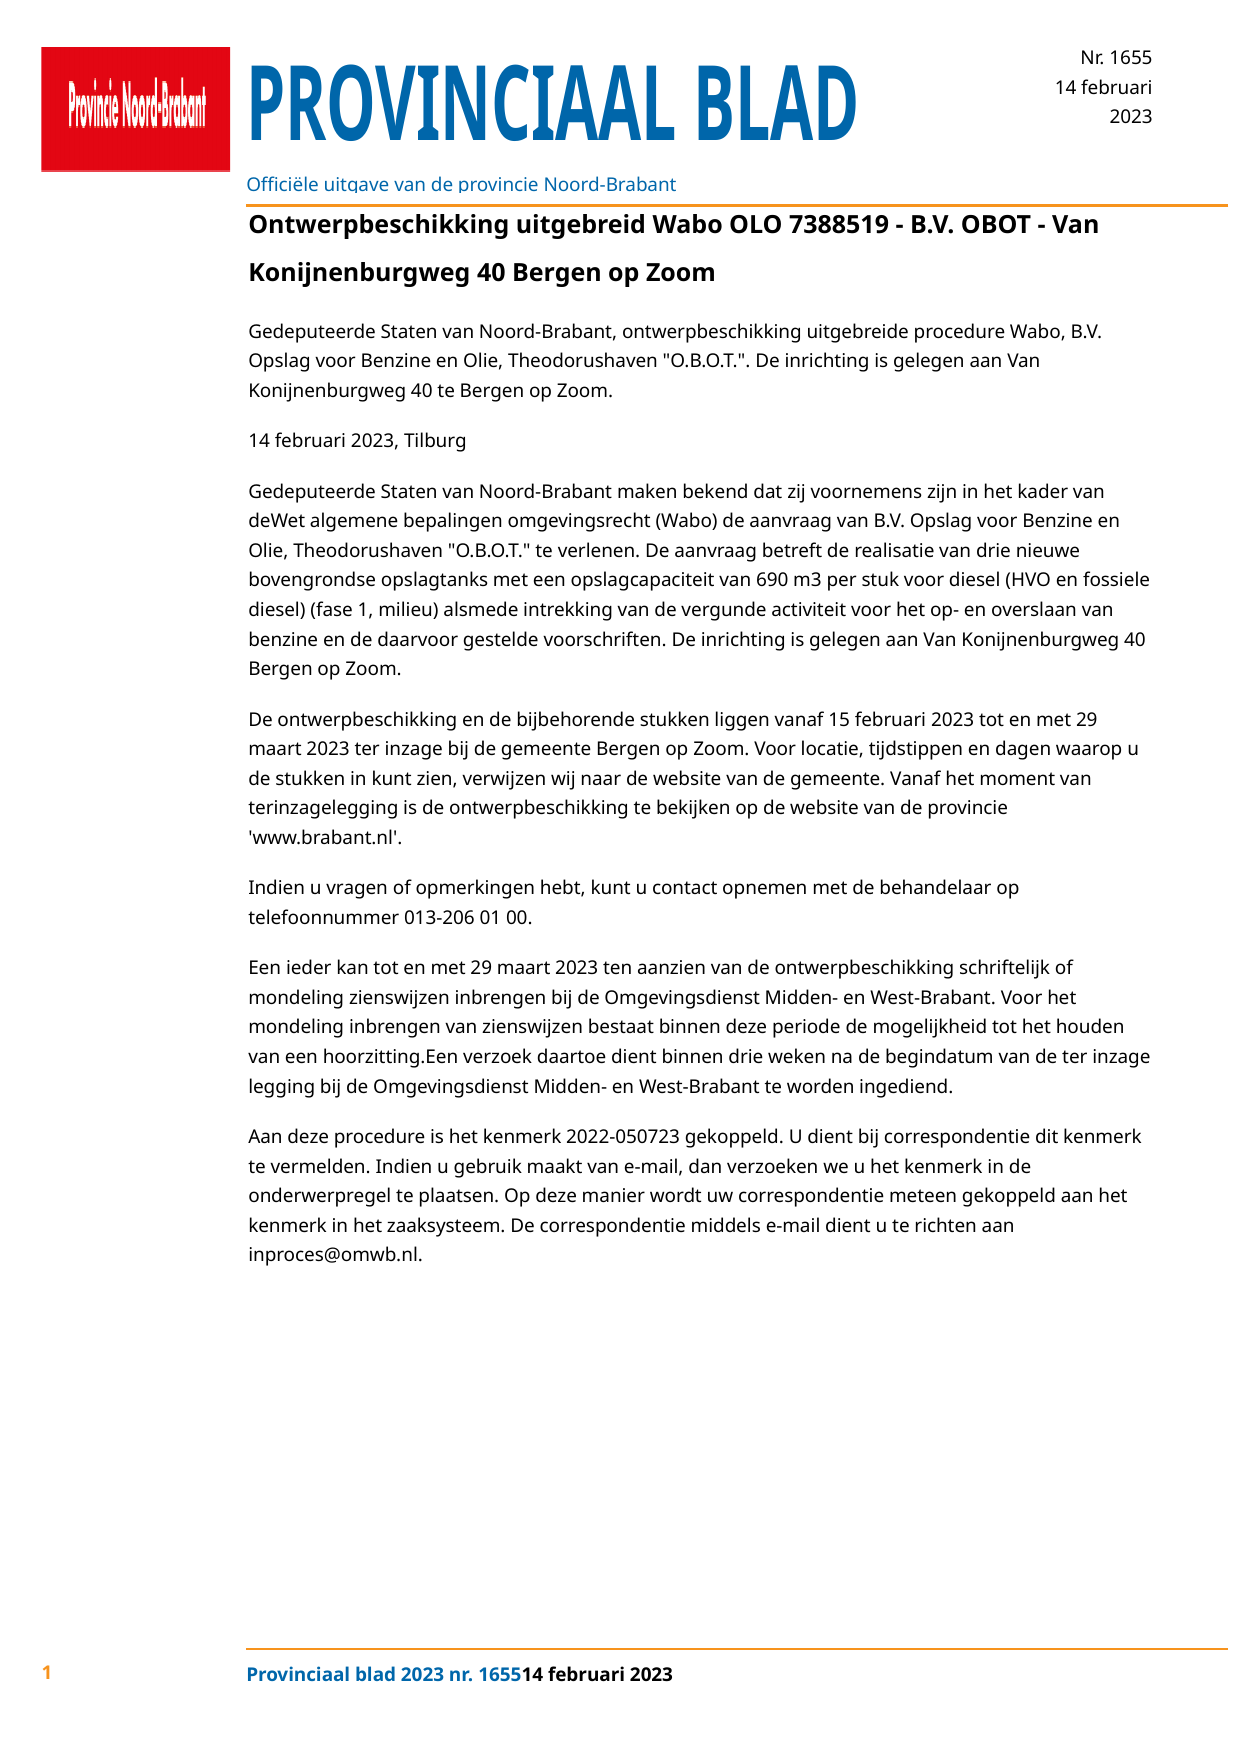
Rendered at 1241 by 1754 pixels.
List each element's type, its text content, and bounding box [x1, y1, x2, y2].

text Gedeputeerde Staten van Noord-Brabant maken bekend dat zij voornemens zijn in het kader van deWet algemene bepalingen omgevingsrecht (Wabo) de aanvraag van B.V. Opslag voor Benzine en Olie, Theodorushaven "O.B.O.T." te verlenen. De aanvraag betreft de realisatie van drie nieuwe bovengrondse opslagtanks met een opslagcapaciteit van 690 m3 per stuk voor diesel (HVO en fossiele diesel) (fase 1, milieu) alsmede intrekking van de vergunde activiteit voor het op- en overslaan van benzine en de daarvoor gestelde voorschriften. De inrichting is gelegen aan Van Konijnenburgweg 40 Bergen op Zoom. [248, 478, 1152, 681]
text De ontwerpbeschikking en de bijbehorende stukken liggen vanaf 15 februari 2023 tot en met 29 maart 2023 ter inzage bij de gemeente Bergen op Zoom. Voor locatie, tijdstippen en dagen waarop u de stukken in kunt zien, verwijzen wij naar de website van de gemeente. Vanaf het moment van terinzagelegging is de ontwerpbeschikking te bekijken op de website van de provincie 'www.brabant.nl'. [248, 706, 1152, 850]
text 14 februari 2023, Tilburg [248, 427, 1152, 453]
text Gedeputeerde Staten van Noord-Brabant, ontwerpbeschikking uitgebreide procedure Wabo, B.V. Opslag voor Benzine en Olie, Theodorushaven "O.B.O.T.". De inrichting is gelegen aan Van Konijnenburgweg 40 te Bergen op Zoom. [248, 318, 1152, 403]
text Ontwerpbeschikking uitgebreid Wabo OLO 7388519 - B.V. OBOT - Van Konijnenburgweg 40 Bergen op Zoom [248, 207, 1152, 288]
picture [41, 47, 231, 172]
text Indien u vragen of opmerkingen hebt, kunt u contact opnemen met de behandelaar op telefoonnummer 013-206 01 00. [248, 874, 1152, 930]
text Aan deze procedure is het kenmerk 2022-050723 gekoppeld. U dient bij correspondentie dit kenmerk te vermelden. Indien u gebruik maakt van e-mail, dan verzoeken we u het kenmerk in de onderwerpregel te plaatsen. Op deze manier wordt uw correspondentie meteen gekoppeld aan het kenmerk in het zaaksysteem. De correspondentie middels e-mail dient u te richten aan inproces@omwb.nl. [248, 1123, 1152, 1267]
text Een ieder kan tot en met 29 maart 2023 ten aanzien van de ontwerpbeschikking schriftelijk of mondeling zienswijzen inbrengen bij de Omgevingsdienst Midden- en West-Brabant. Voor het mondeling inbrengen van zienswijzen bestaat binnen deze periode de mogelijkheid tot het houden van een hoorzitting.Een verzoek daartoe dient binnen drie weken na de begindatum van de ter inzage legging bij de Omgevingsdienst Midden- en West-Brabant te worden ingediend. [248, 954, 1152, 1099]
